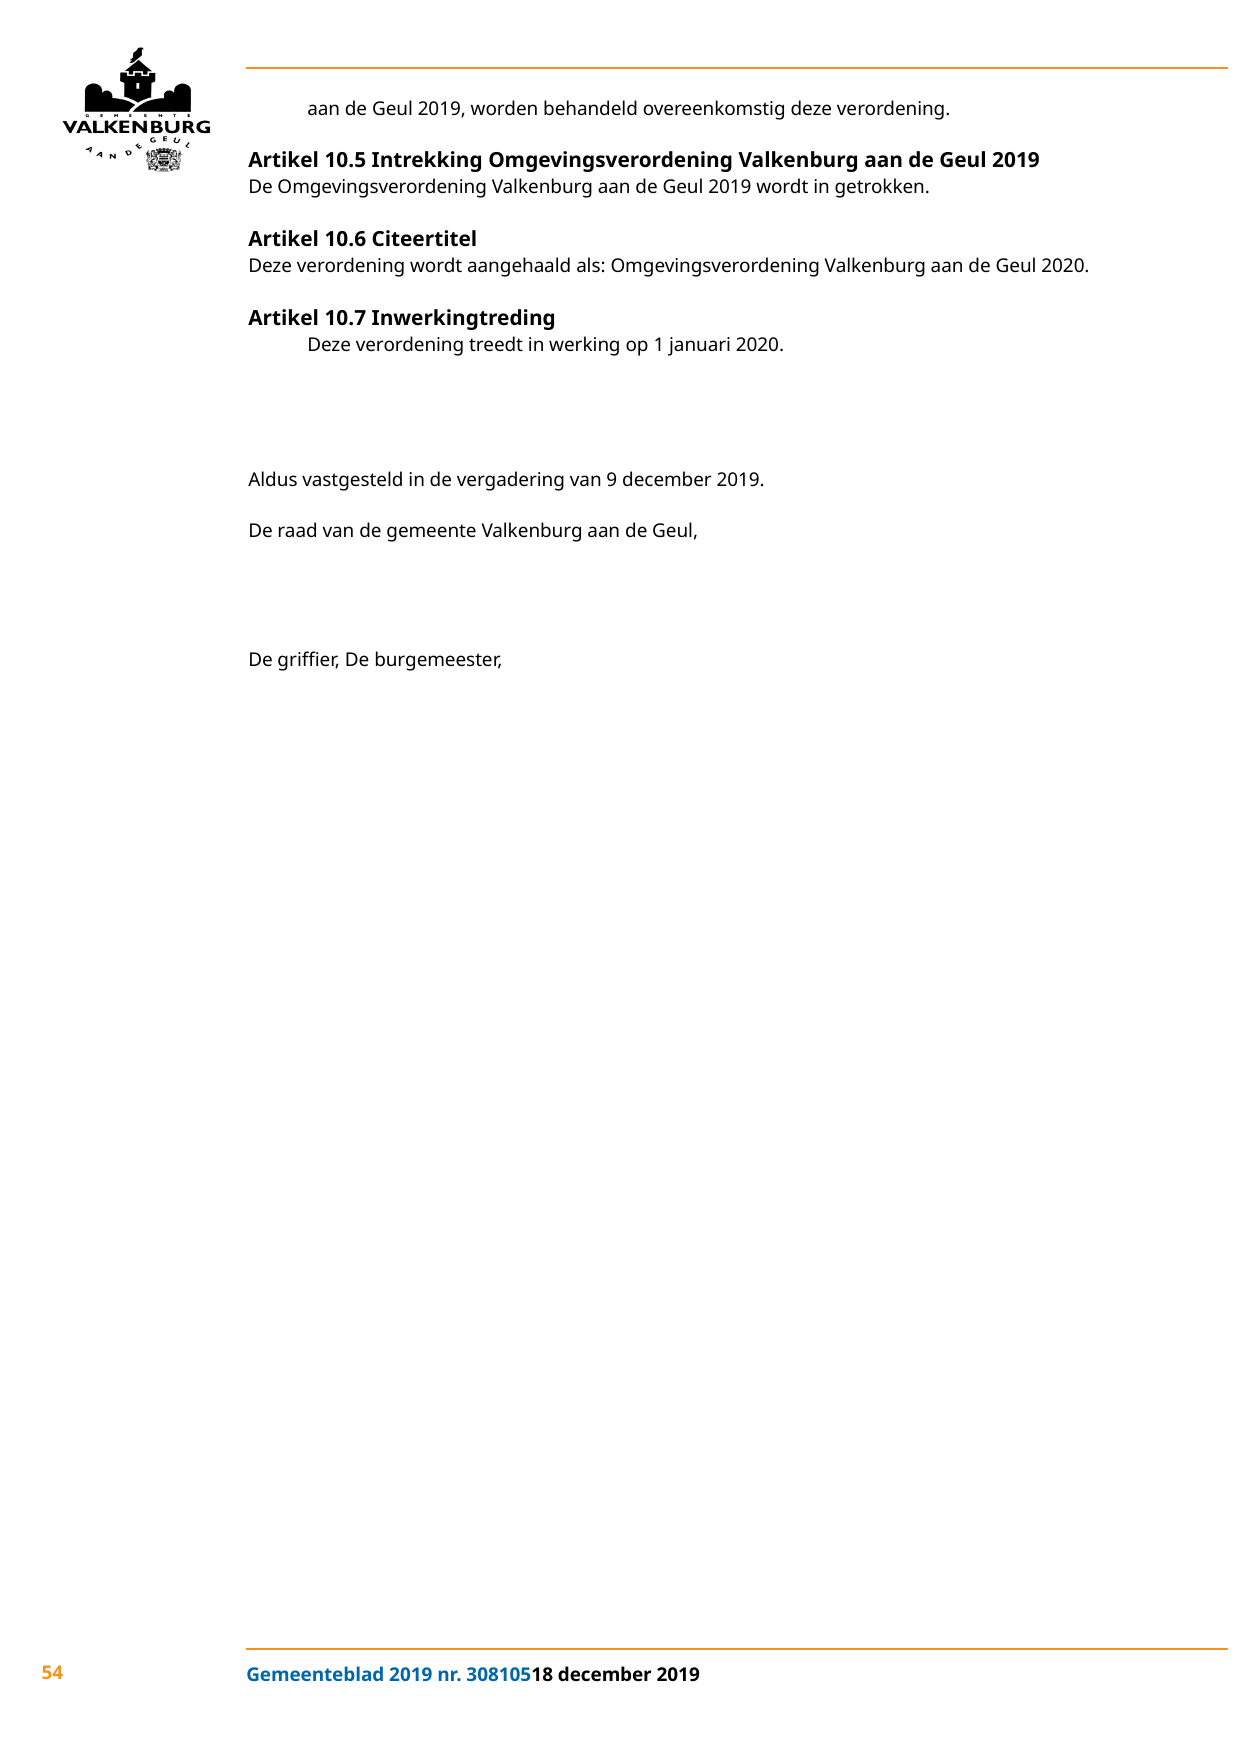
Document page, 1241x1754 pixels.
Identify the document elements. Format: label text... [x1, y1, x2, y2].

text Artikel 10.7 Inwerkingtreding [248, 303, 1152, 331]
picture [41, 47, 231, 172]
text De Omgevingsverordening Valkenburg aan de Geul 2019 wordt in getrokken. [248, 174, 1152, 199]
text De raad van de gemeente Valkenburg aan de Geul, [248, 517, 1152, 543]
list aan de Geul 2019, worden behandeld overeenkomstig deze verordening. [248, 95, 1152, 121]
text Artikel 10.6 Citeertitel [248, 224, 1152, 252]
text Deze verordening wordt aangehaald als: Omgevingsverordening Valkenburg aan de Geul 2020. [248, 252, 1152, 278]
text Aldus vastgesteld in de vergadering van 9 december 2019. [248, 466, 1152, 491]
text Artikel 10.5 Intrekking Omgevingsverordening Valkenburg aan de Geul 2019 [248, 145, 1152, 174]
list Deze verordening treedt in werking op 1 januari 2020. [248, 331, 1152, 357]
text De griffier, De burgemeester, [248, 646, 1152, 672]
